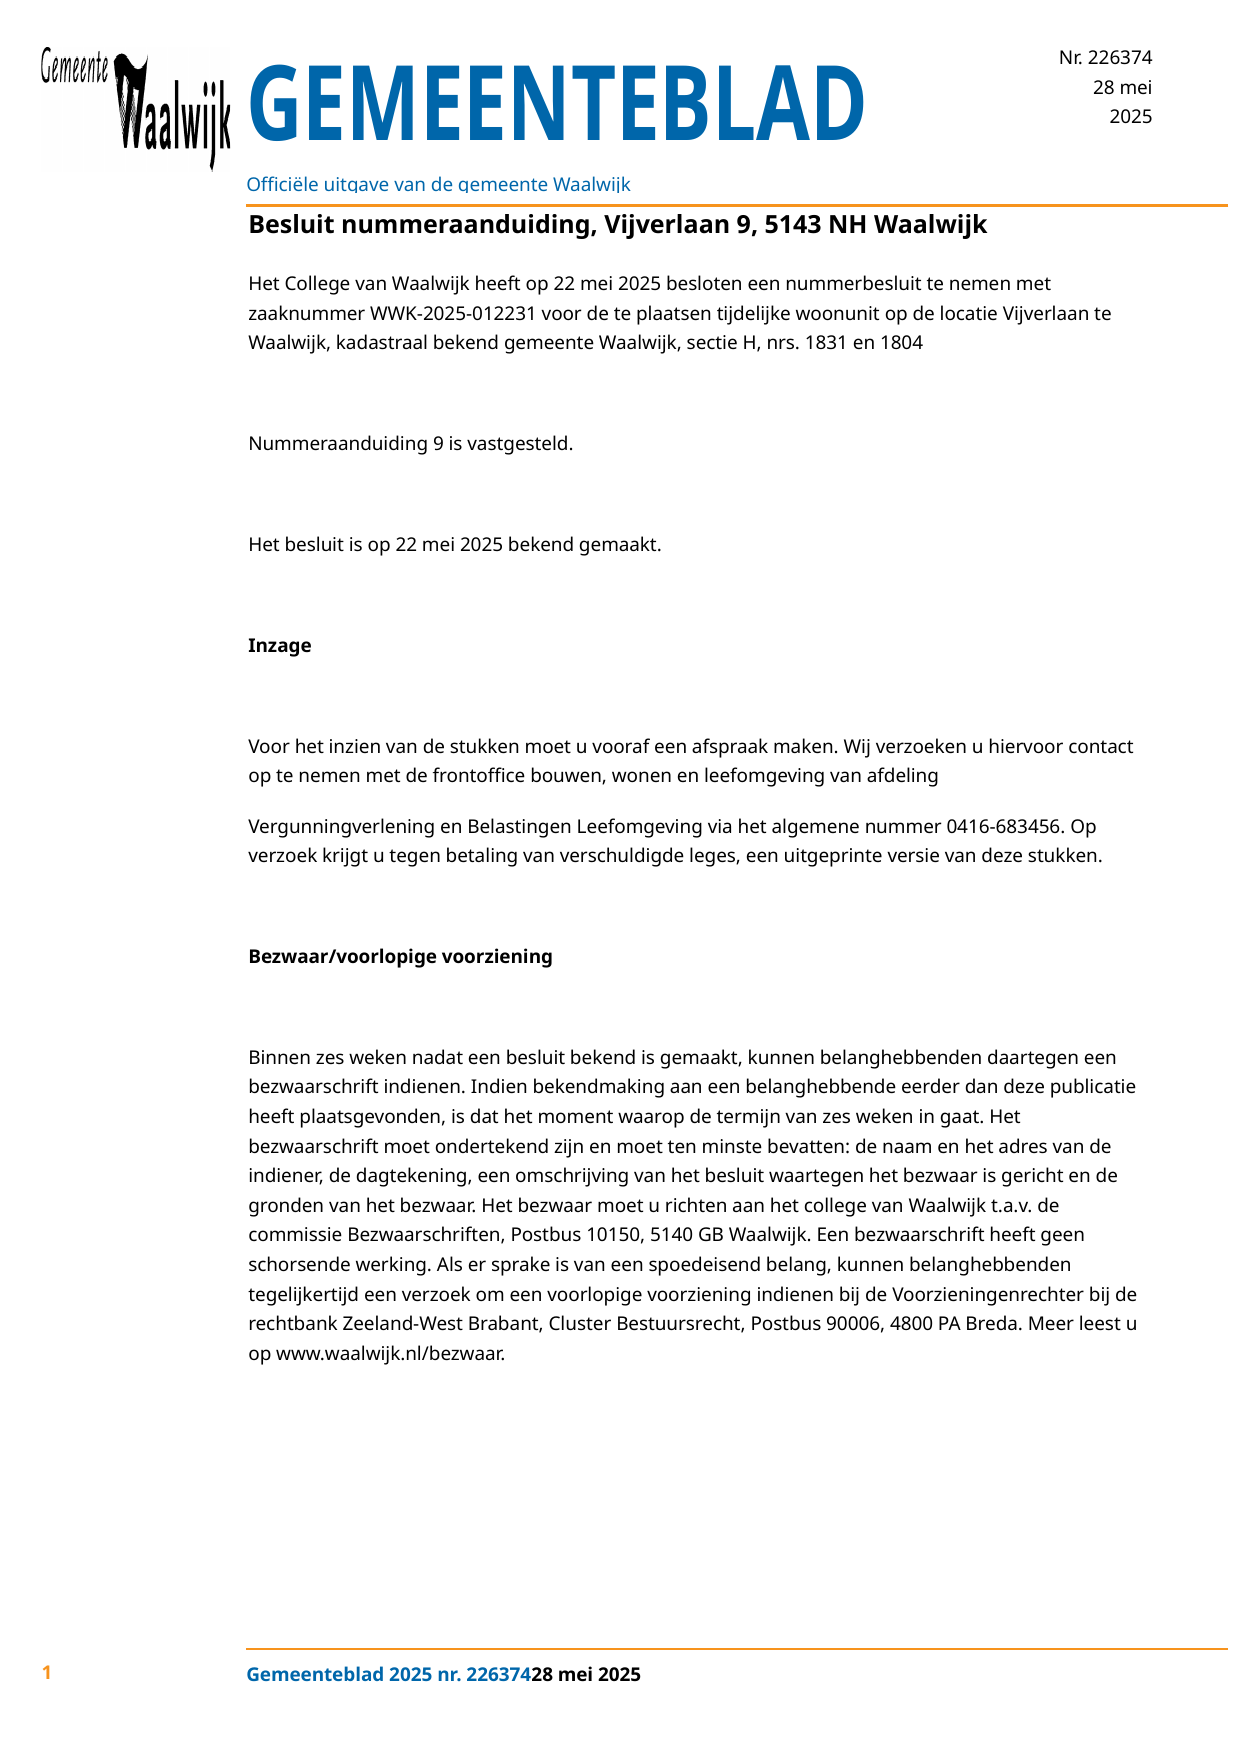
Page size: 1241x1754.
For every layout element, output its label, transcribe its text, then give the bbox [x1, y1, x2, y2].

text Vergunningverlening en Belastingen Leefomgeving via het algemene nummer 0416-683456. Op verzoek krijgt u tegen betaling van verschuldigde leges, een uitgeprinte versie van deze stukken. [248, 813, 1152, 868]
text Besluit nummeraanduiding, Vijverlaan 9, 5143 NH Waalwijk [248, 207, 1152, 241]
text Nummeraanduiding 9 is vastgesteld. [248, 430, 1152, 456]
text Binnen zes weken nadat een besluit bekend is gemaakt, kunnen belanghebbenden daartegen een bezwaarschrift indienen. Indien bekendmaking aan een belanghebbende eerder dan deze publicatie heeft plaatsgevonden, is dat het moment waarop de termijn van zes weken in gaat. Het bezwaarschrift moet ondertekend zijn en moet ten minste bevatten: de naam en het adres van de indiener, de dagtekening, een omschrijving van het besluit waartegen het bezwaar is gericht en de gronden van het bezwaar. Het bezwaar moet u richten aan het college van Waalwijk t.a.v. de commissie Bezwaarschriften, Postbus 10150, 5140 GB Waalwijk. Een bezwaarschrift heeft geen schorsende werking. Als er sprake is van een spoedeisend belang, kunnen belanghebbenden tegelijkertijd een verzoek om een voorlopige voorziening indienen bij de Voorzieningenrechter bij de rechtbank Zeeland-West Brabant, Cluster Bestuursrecht, Postbus 90006, 4800 PA Breda. Meer leest u op www.waalwijk.nl/bezwaar. [248, 1044, 1152, 1366]
text Voor het inzien van de stukken moet u vooraf een afspraak maken. Wij verzoeken u hiervoor contact op te nemen met de frontoffice bouwen, wonen en leefomgeving van afdeling [248, 733, 1152, 788]
picture [41, 47, 231, 172]
text Het besluit is op 22 mei 2025 bekend gemaakt. [248, 531, 1152, 557]
text Inzage [248, 632, 1152, 658]
text Bezwaar/voorlopige voorziening [248, 943, 1152, 969]
text Het College van Waalwijk heeft op 22 mei 2025 besloten een nummerbesluit te nemen met zaaknummer WWK-2025-012231 voor de te plaatsen tijdelijke woonunit op de locatie Vijverlaan te Waalwijk, kadastraal bekend gemeente Waalwijk, sectie H, nrs. 1831 en 1804 [248, 270, 1152, 355]
